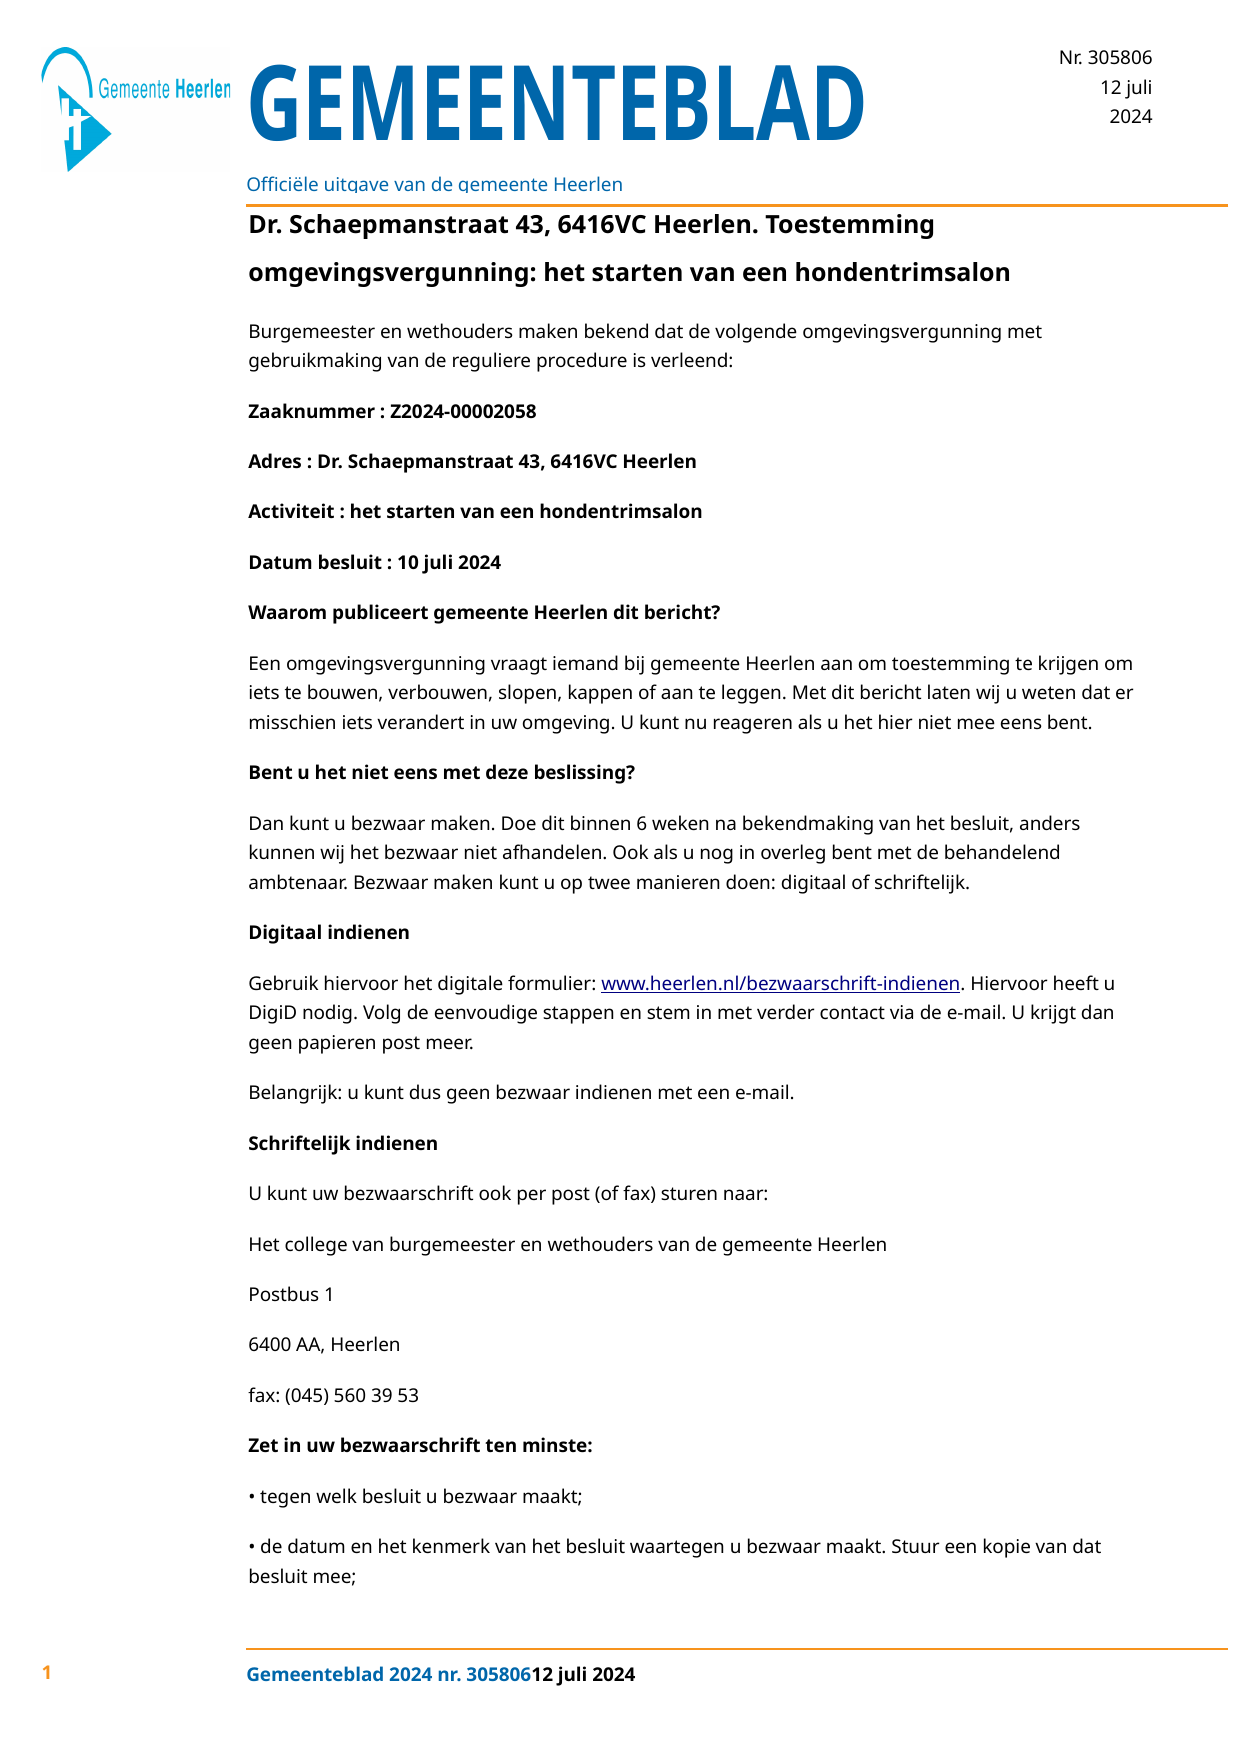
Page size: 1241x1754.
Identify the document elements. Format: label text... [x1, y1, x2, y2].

text Activiteit : het starten van een hondentrimsalon [248, 499, 1152, 524]
text Dr. Schaepmanstraat 43, 6416VC Heerlen. Toestemming omgevingsvergunning: het starten van een hondentrimsalon [248, 207, 1152, 288]
text Burgemeester en wethouders maken bekend dat de volgende omgevingsvergunning met gebruikmaking van de reguliere procedure is verleend: [248, 318, 1152, 373]
text • de datum en het kenmerk van het besluit waartegen u bezwaar maakt. Stuur een kopie van dat besluit mee; [248, 1533, 1152, 1589]
text Zaaknummer : Z2024-00002058 [248, 398, 1152, 424]
text Zet in uw bezwaarschrift ten minste: [248, 1432, 1152, 1458]
text Bent u het niet eens met deze beslissing? [248, 759, 1152, 785]
text Adres : Dr. Schaepmanstraat 43, 6416VC Heerlen [248, 448, 1152, 474]
text Belangrijk: u kunt dus geen bezwaar indienen met een e-mail. [248, 1079, 1152, 1105]
text Datum besluit : 10 juli 2024 [248, 549, 1152, 575]
picture [41, 47, 59, 70]
text Digitaal indienen [248, 919, 1152, 945]
text Dan kunt u bezwaar maken. Doe dit binnen 6 weken na bekendmaking van het besluit, anders kunnen wij het bezwaar niet afhandelen. Ook als u nog in overleg bent met de behandelend ambtenaar. Bezwaar maken kunt u op twee manieren doen: digitaal of schriftelijk. [248, 810, 1152, 895]
text U kunt uw bezwaarschrift ook per post (of fax) sturen naar: [248, 1180, 1152, 1206]
text • tegen welk besluit u bezwaar maakt; [248, 1483, 1152, 1509]
text Schriftelijk indienen [248, 1130, 1152, 1156]
picture [41, 47, 231, 172]
text 6400 AA, Heerlen [248, 1332, 1152, 1357]
text Waarom publiceert gemeente Heerlen dit bericht? [248, 599, 1152, 625]
text Postbus 1 [248, 1281, 1152, 1307]
text Een omgevingsvergunning vraagt iemand bij gemeente Heerlen aan om toestemming te krijgen om iets te bouwen, verbouwen, slopen, kappen of aan te leggen. Met dit bericht laten wij u weten dat er misschien iets verandert in uw omgeving. U kunt nu reageren als u het hier niet mee eens bent. [248, 650, 1152, 735]
text Het college van burgemeester en wethouders van de gemeente Heerlen [248, 1231, 1152, 1257]
text fax: (045) 560 39 53 [248, 1382, 1152, 1408]
text Gebruik hiervoor het digitale formulier: www.heerlen.nl/bezwaarschrift-indienen. Hiervoor heeft u DigiD nodig. Volg de eenvoudige stappen en stem in met verder contact via de e-mail. U krijgt dan geen papieren post meer. [248, 970, 1152, 1055]
